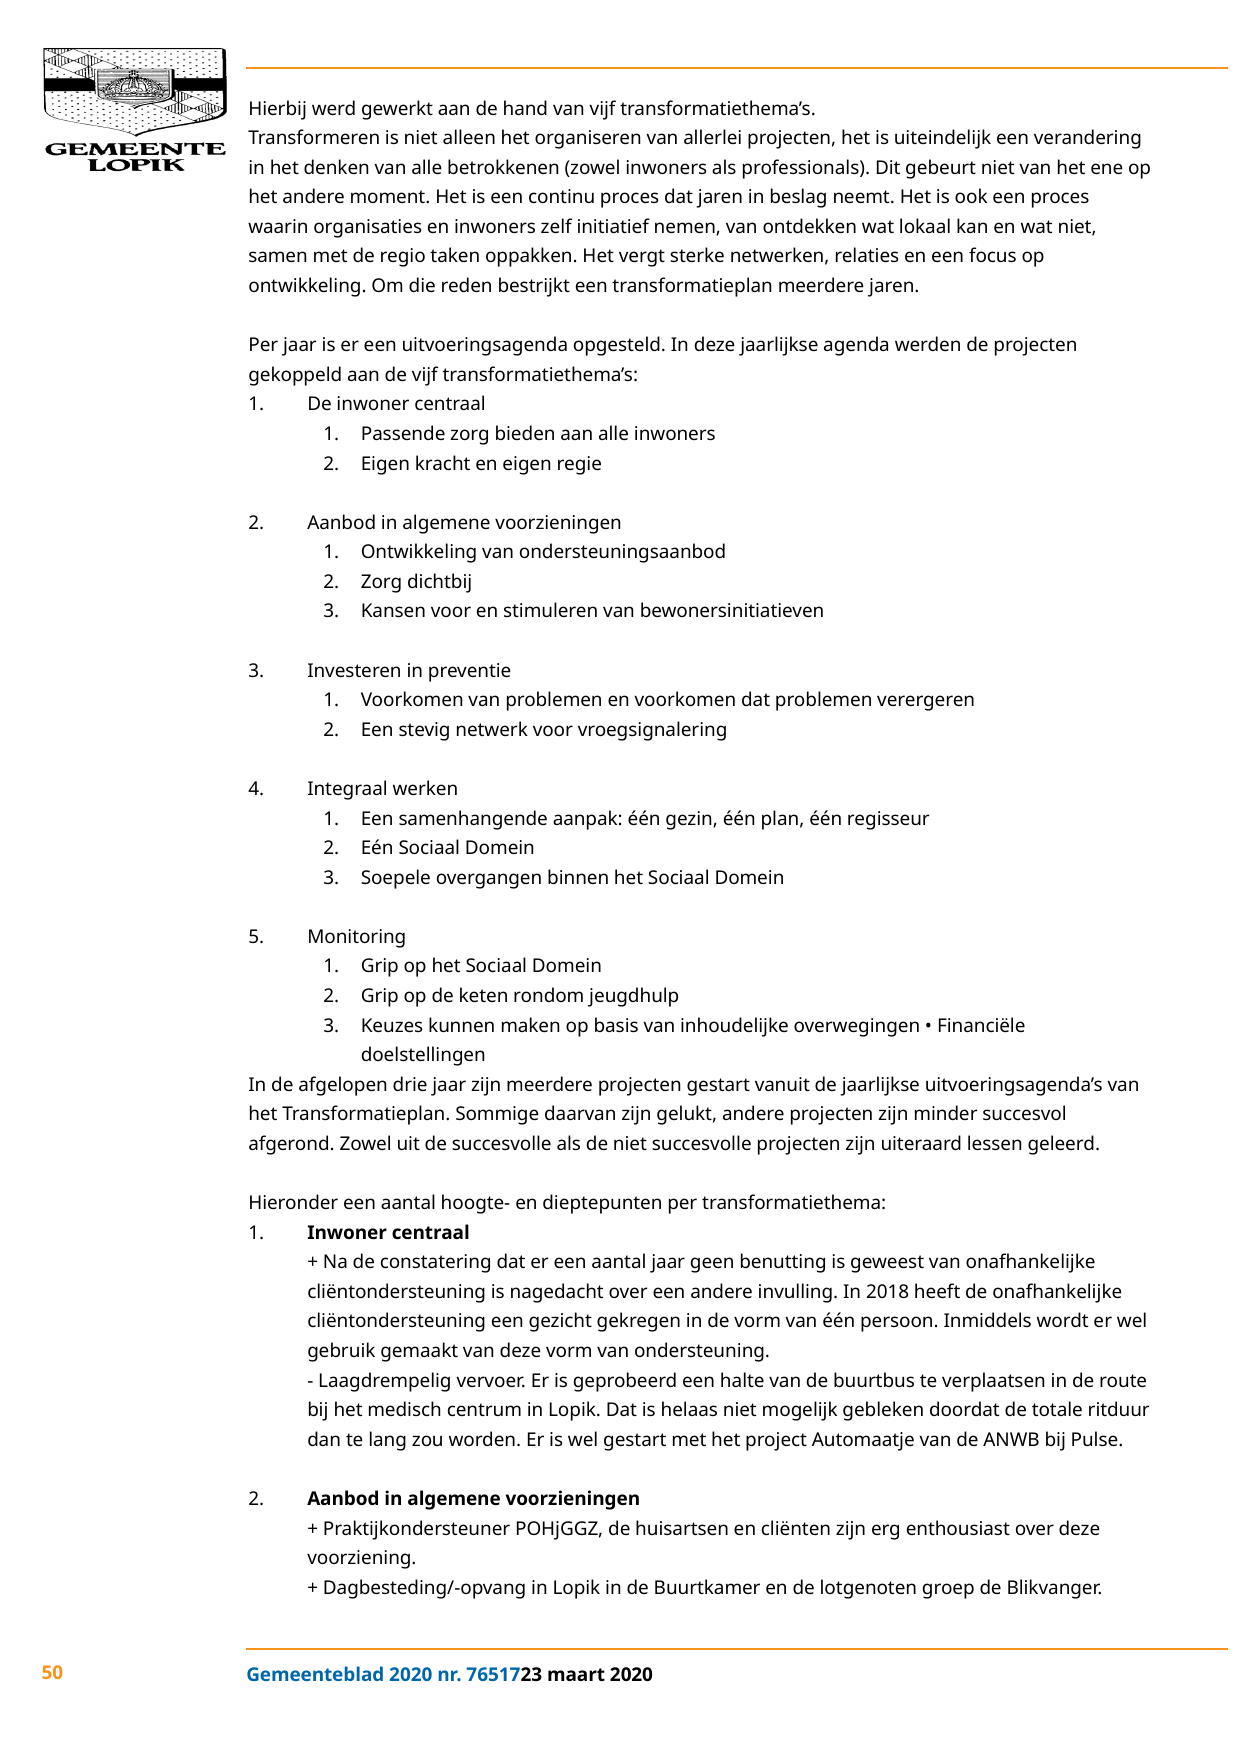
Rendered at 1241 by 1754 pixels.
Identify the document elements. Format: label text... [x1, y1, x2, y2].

list De inwoner centraal [248, 391, 1152, 416]
text In de afgelopen drie jaar zijn meerdere projecten gestart vanuit de jaarlijkse uitvoeringsagenda’s van het Transformatieplan. Sommige daarvan zijn gelukt, andere projecten zijn minder succesvol afgerond. Zowel uit de succesvolle als de niet succesvolle projecten zijn uiteraard lessen geleerd. [248, 1071, 1152, 1156]
list Monitoring [248, 923, 1152, 949]
list + Praktijkondersteuner POHjGGZ, de huisartsen en cliënten zijn erg enthousiast over deze voorziening. [248, 1515, 1152, 1570]
list + Na de constatering dat er een aantal jaar geen benutting is geweest van onafhankelijke cliëntondersteuning is nagedacht over een andere invulling. In 2018 heeft de onafhankelijke cliëntondersteuning een gezicht gekregen in de vorm van één persoon. Inmiddels wordt er wel gebruik gemaakt van deze vorm van ondersteuning. [248, 1248, 1152, 1363]
list Eén Sociaal Domein [323, 834, 1152, 860]
list Aanbod in algemene voorzieningen [248, 509, 1152, 535]
list Passende zorg bieden aan alle inwoners [323, 420, 1152, 446]
list Soepele overgangen binnen het Sociaal Domein [323, 864, 1152, 890]
list Een samenhangende aanpak: één gezin, één plan, één regisseur [323, 805, 1152, 831]
list Voorkomen van problemen en voorkomen dat problemen verergeren [323, 686, 1152, 712]
list Eigen kracht en eigen regie [323, 450, 1152, 476]
list Zorg dichtbij [323, 568, 1152, 594]
list Aanbod in algemene voorzieningen [248, 1485, 1152, 1511]
list Inwoner centraal [248, 1219, 1152, 1245]
text Hieronder een aantal hoogte- en dieptepunten per transformatiethema: [248, 1189, 1152, 1215]
text Transformeren is niet alleen het organiseren van allerlei projecten, het is uiteindelijk een verandering in het denken van alle betrokkenen (zowel inwoners als professionals). Dit gebeurt niet van het ene op het andere moment. Het is een continu proces dat jaren in beslag neemt. Het is ook een proces waarin organisaties en inwoners zelf initiatief nemen, van ontdekken wat lokaal kan en wat niet, samen met de regio taken oppakken. Het vergt sterke netwerken, relaties en een focus op ontwikkeling. Om die reden bestrijkt een transformatieplan meerdere jaren. [248, 124, 1152, 298]
list + Dagbesteding/-opvang in Lopik in de Buurtkamer en de lotgenoten groep de Blikvanger. [248, 1574, 1152, 1600]
list Grip op de keten rondom jeugdhulp [323, 982, 1152, 1008]
list Keuzes kunnen maken op basis van inhoudelijke overwegingen • Financiële doelstellingen [323, 1012, 1152, 1067]
list Ontwikkeling van ondersteuningsaanbod [323, 538, 1152, 564]
list - Laagdrempelig vervoer. Er is geprobeerd een halte van de buurtbus te verplaatsen in de route bij het medisch centrum in Lopik. Dat is helaas niet mogelijk gebleken doordat de totale ritduur dan te lang zou worden. Er is wel gestart met het project Automaatje van de ANWB bij Pulse. [248, 1367, 1152, 1452]
list Grip op het Sociaal Domein [323, 953, 1152, 978]
text Per jaar is er een uitvoeringsagenda opgesteld. In deze jaarlijkse agenda werden de projecten gekoppeld aan de vijf transformatiethema’s: [248, 331, 1152, 387]
list Een stevig netwerk voor vroegsignalering [323, 716, 1152, 742]
text Hierbij werd gewerkt aan de hand van vijf transformatiethema’s. [248, 95, 1152, 121]
list Kansen voor en stimuleren van bewonersinitiatieven [323, 598, 1152, 623]
list Investeren in preventie [248, 657, 1152, 683]
picture [41, 47, 231, 172]
list Integraal werken [248, 775, 1152, 801]
